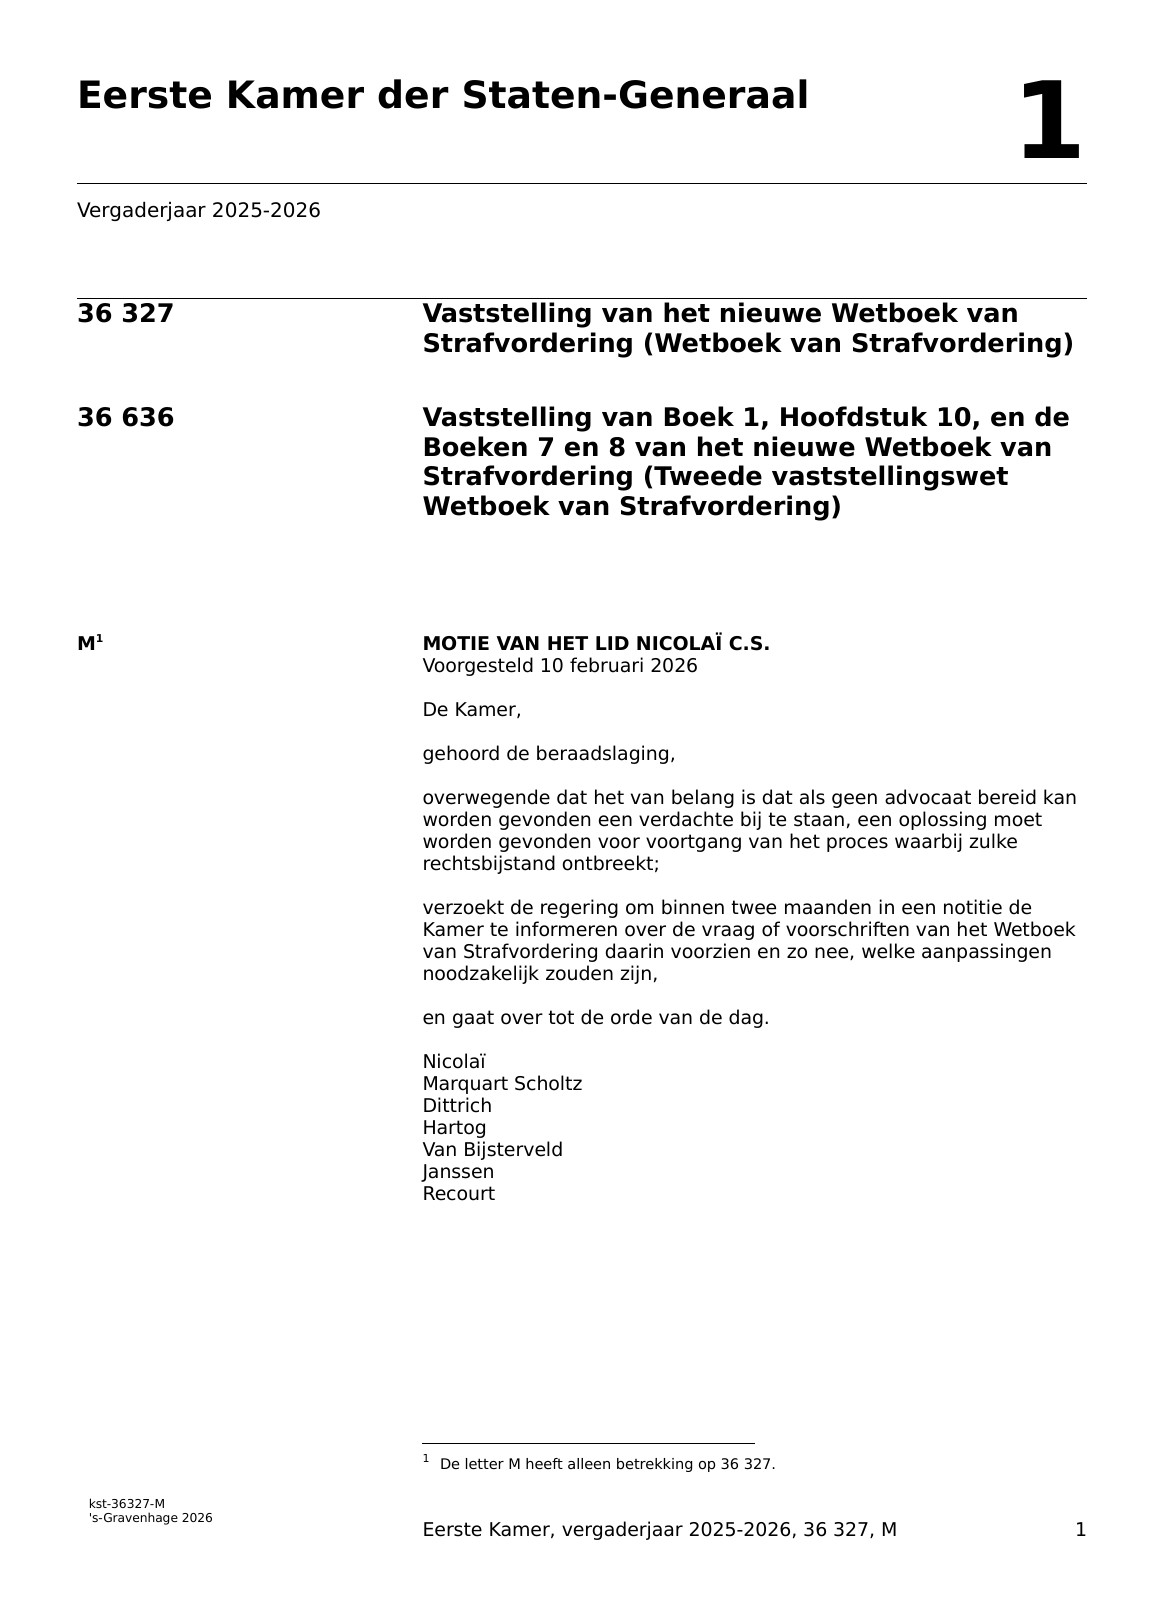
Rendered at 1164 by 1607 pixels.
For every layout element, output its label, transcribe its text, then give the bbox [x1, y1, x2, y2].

text De letter M heeft alleen betrekking op 36 327. [422, 1452, 1087, 1474]
text Hartog [422, 1117, 1087, 1139]
text Voorgesteld 10 februari 2026 [422, 654, 1087, 676]
text Janssen [422, 1161, 1087, 1183]
text kst-36327-M [88, 1497, 323, 1511]
text Dittrich [422, 1095, 1087, 1117]
table_cell Vergaderjaar 2025-2026 [77, 184, 1087, 298]
text Recourt [422, 1183, 1087, 1205]
text Marquart Scholtz [422, 1073, 1087, 1095]
subtitle M MOTIE VAN HET LID NICOLAÏ C.S. [77, 632, 1087, 654]
text en gaat over tot de orde van de dag. [422, 1007, 1087, 1029]
text Van Bijsterveld [422, 1139, 1087, 1161]
text Nicolaï [422, 1051, 1087, 1073]
text overwegende dat het van belang is dat als geen advocaat bereid kan worden gevonden een verdachte bij te staan, een oplossing moet worden gevonden voor voortgang van het proces waarbij zulke rechtsbijstand ontbreekt; [422, 787, 1087, 875]
table_header Eerste Kamer der Staten-Generaal [77, 59, 886, 183]
text gehoord de beraadslaging, [422, 743, 1087, 765]
text verzoekt de regering om binnen twee maanden in een notitie de Kamer te informeren over de vraag of voorschriften van het Wetboek van Strafvordering daarin voorzien en zo nee, welke aanpassingen noodzakelijk zouden zijn, [422, 897, 1087, 985]
table_header 1 [886, 59, 1087, 183]
text De Kamer, [422, 699, 1087, 721]
text 's-Gravenhage 2026 [88, 1511, 323, 1525]
subtitle 36 636 Vaststelling van Boek 1, Hoofdstuk 10, en de Boeken 7 en 8 van het nieuwe Wetboek van Strafvordering (Tweede vaststellingswet Wetboek van Strafvordering) [77, 403, 1087, 521]
subtitle 36 327 Vaststelling van het nieuwe Wetboek van Strafvordering (Wetboek van Strafvordering) [77, 299, 1087, 358]
